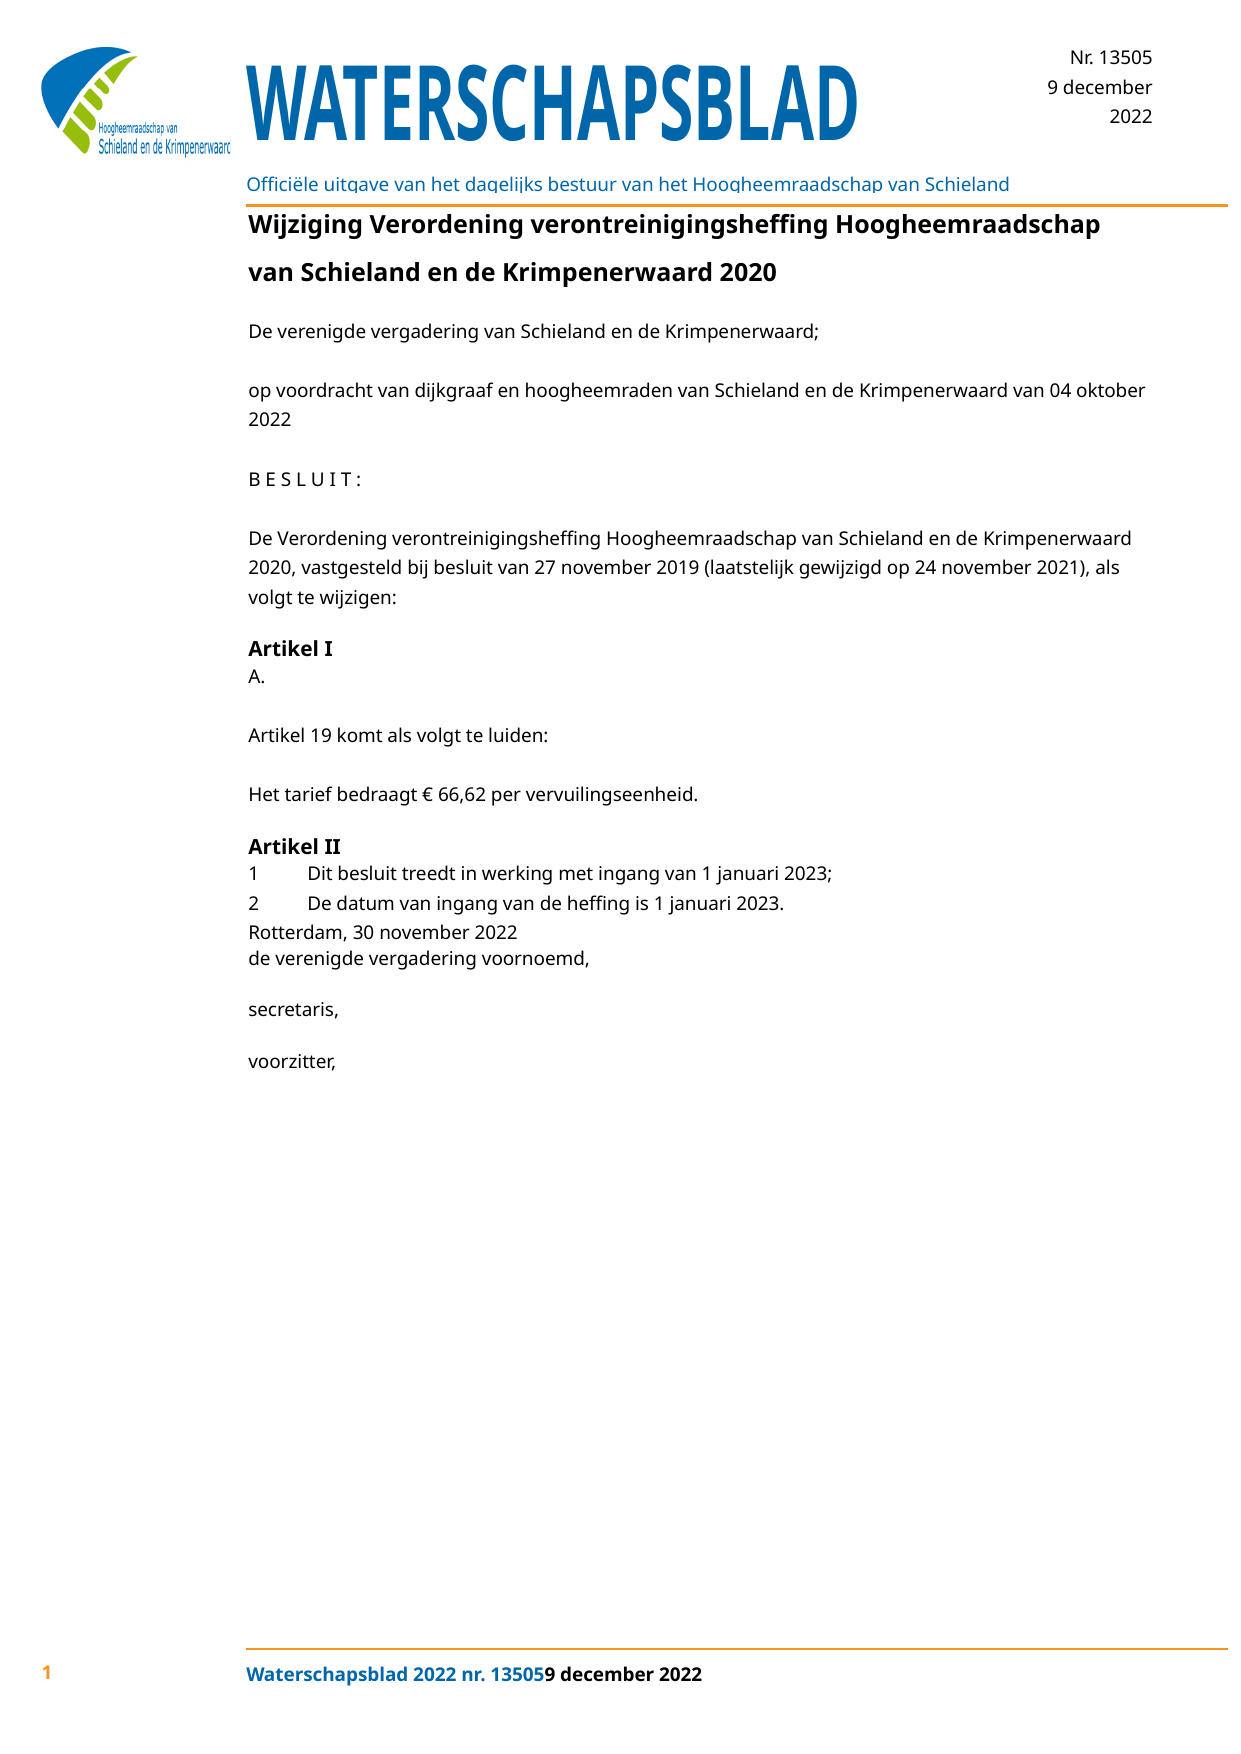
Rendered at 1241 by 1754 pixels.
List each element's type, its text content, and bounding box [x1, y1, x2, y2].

text De verenigde vergadering van Schieland en de Krimpenerwaard; [248, 318, 1152, 344]
text Artikel 19 komt als volgt te luiden: [248, 722, 1152, 748]
text A. [248, 663, 1152, 689]
text Wijziging Verordening verontreinigingsheffing Hoogheemraadschap van Schieland en de Krimpenerwaard 2020 [248, 207, 1152, 288]
text secretaris, [248, 997, 1152, 1022]
text Rotterdam, 30 november 2022 [248, 919, 1152, 945]
text Het tarief bedraagt € 66,62 per vervuilingseenheid. [248, 781, 1152, 807]
text Artikel I [248, 634, 1152, 663]
picture [41, 47, 231, 172]
list Dit besluit treedt in werking met ingang van 1 januari 2023; [248, 860, 1152, 886]
text B E S L U I T : [248, 466, 1152, 492]
text De Verordening verontreinigingsheffing Hoogheemraadschap van Schieland en de Krimpenerwaard 2020, vastgesteld bij besluit van 27 november 2019 (laatstelijk gewijzigd op 24 november 2021), als volgt te wijzigen: [248, 525, 1152, 610]
text de verenigde vergadering voornoemd, [248, 945, 1152, 971]
list De datum van ingang van de heffing is 1 januari 2023. [248, 890, 1152, 916]
text voorzitter, [248, 1048, 1152, 1074]
text op voordracht van dijkgraaf en hoogheemraden van Schieland en de Krimpenerwaard van 04 oktober 2022 [248, 377, 1152, 432]
text Artikel II [248, 832, 1152, 860]
